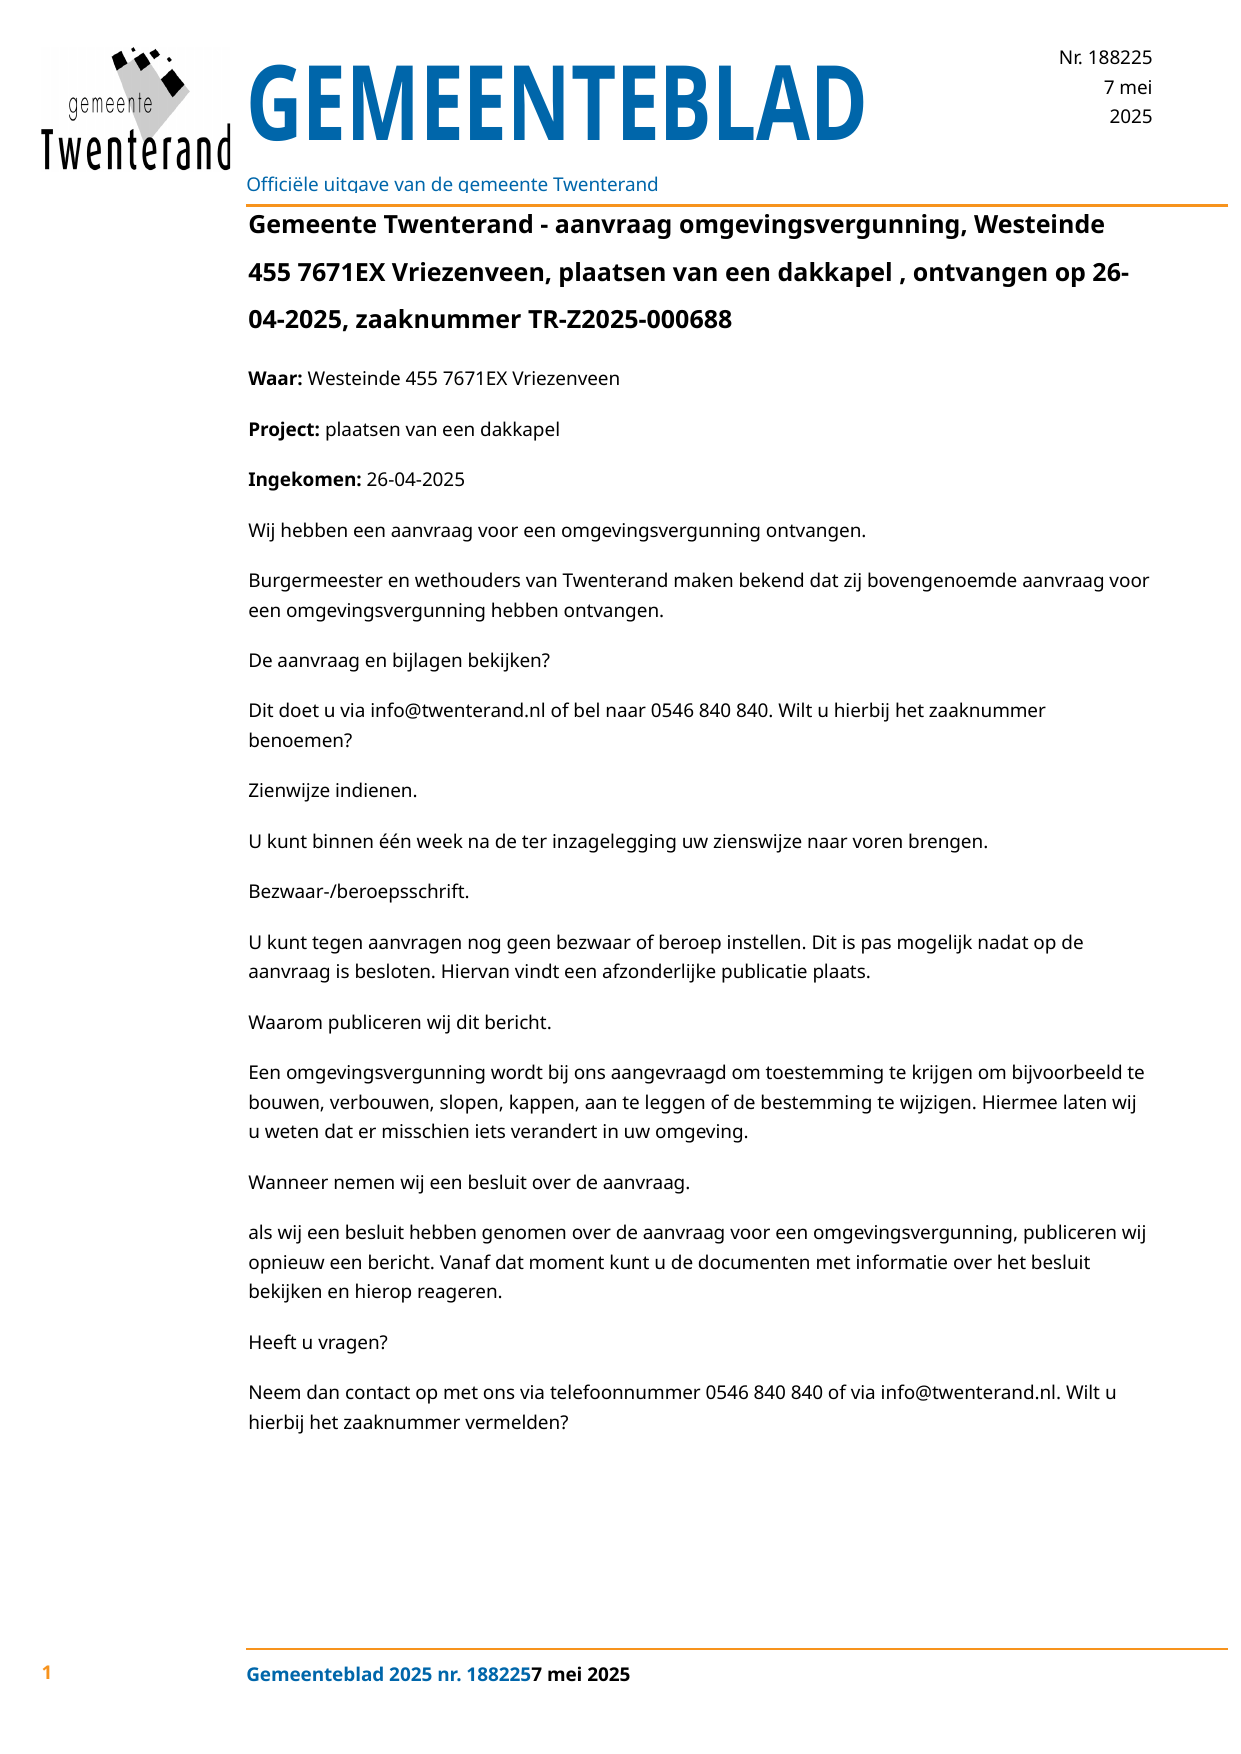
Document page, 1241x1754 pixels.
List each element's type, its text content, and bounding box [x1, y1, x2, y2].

text U kunt tegen aanvragen nog geen bezwaar of beroep instellen. Dit is pas mogelijk nadat op de aanvraag is besloten. Hiervan vindt een afzonderlijke publicatie plaats. [248, 929, 1152, 984]
text Waar: Westeinde 455 7671EX Vriezenveen [248, 366, 1152, 391]
text Dit doet u via info@twenterand.nl of bel naar 0546 840 840. Wilt u hierbij het zaaknummer benoemen? [248, 698, 1152, 753]
text U kunt binnen één week na de ter inzagelegging uw zienswijze naar voren brengen. [248, 828, 1152, 854]
text Burgermeester en wethouders van Twenterand maken bekend dat zij bovengenoemde aanvraag voor een omgevingsvergunning hebben ontvangen. [248, 567, 1152, 622]
text Waarom publiceren wij dit bericht. [248, 1009, 1152, 1034]
text als wij een besluit hebben genomen over de aanvraag voor een omgevingsvergunning, publiceren wij opnieuw een bericht. Vanaf dat moment kunt u de documenten met informatie over het besluit bekijken en hierop reageren. [248, 1219, 1152, 1304]
picture [41, 47, 231, 172]
text Gemeente Twenterand - aanvraag omgevingsvergunning, Westeinde 455 7671EX Vriezenveen, plaatsen van een dakkapel , ontvangen op 26-04-2025, zaaknummer TR-Z2025-000688 [248, 207, 1152, 336]
text Zienwijze indienen. [248, 778, 1152, 803]
text Wij hebben een aanvraag voor een omgevingsvergunning ontvangen. [248, 517, 1152, 542]
text De aanvraag en bijlagen bekijken? [248, 647, 1152, 673]
text Neem dan contact op met ons via telefoonnummer 0546 840 840 of via info@twenterand.nl. Wilt u hierbij het zaaknummer vermelden? [248, 1379, 1152, 1434]
text Bezwaar-/beroepsschrift. [248, 878, 1152, 904]
text Een omgevingsvergunning wordt bij ons aangevraagd om toestemming te krijgen om bijvoorbeeld te bouwen, verbouwen, slopen, kappen, aan te leggen of de bestemming te wijzigen. Hiermee laten wij u weten dat er misschien iets verandert in uw omgeving. [248, 1059, 1152, 1144]
text Ingekomen: 26-04-2025 [248, 466, 1152, 492]
text Heeft u vragen? [248, 1329, 1152, 1354]
text Wanneer nemen wij een besluit over de aanvraag. [248, 1169, 1152, 1194]
text Project: plaatsen van een dakkapel [248, 416, 1152, 442]
